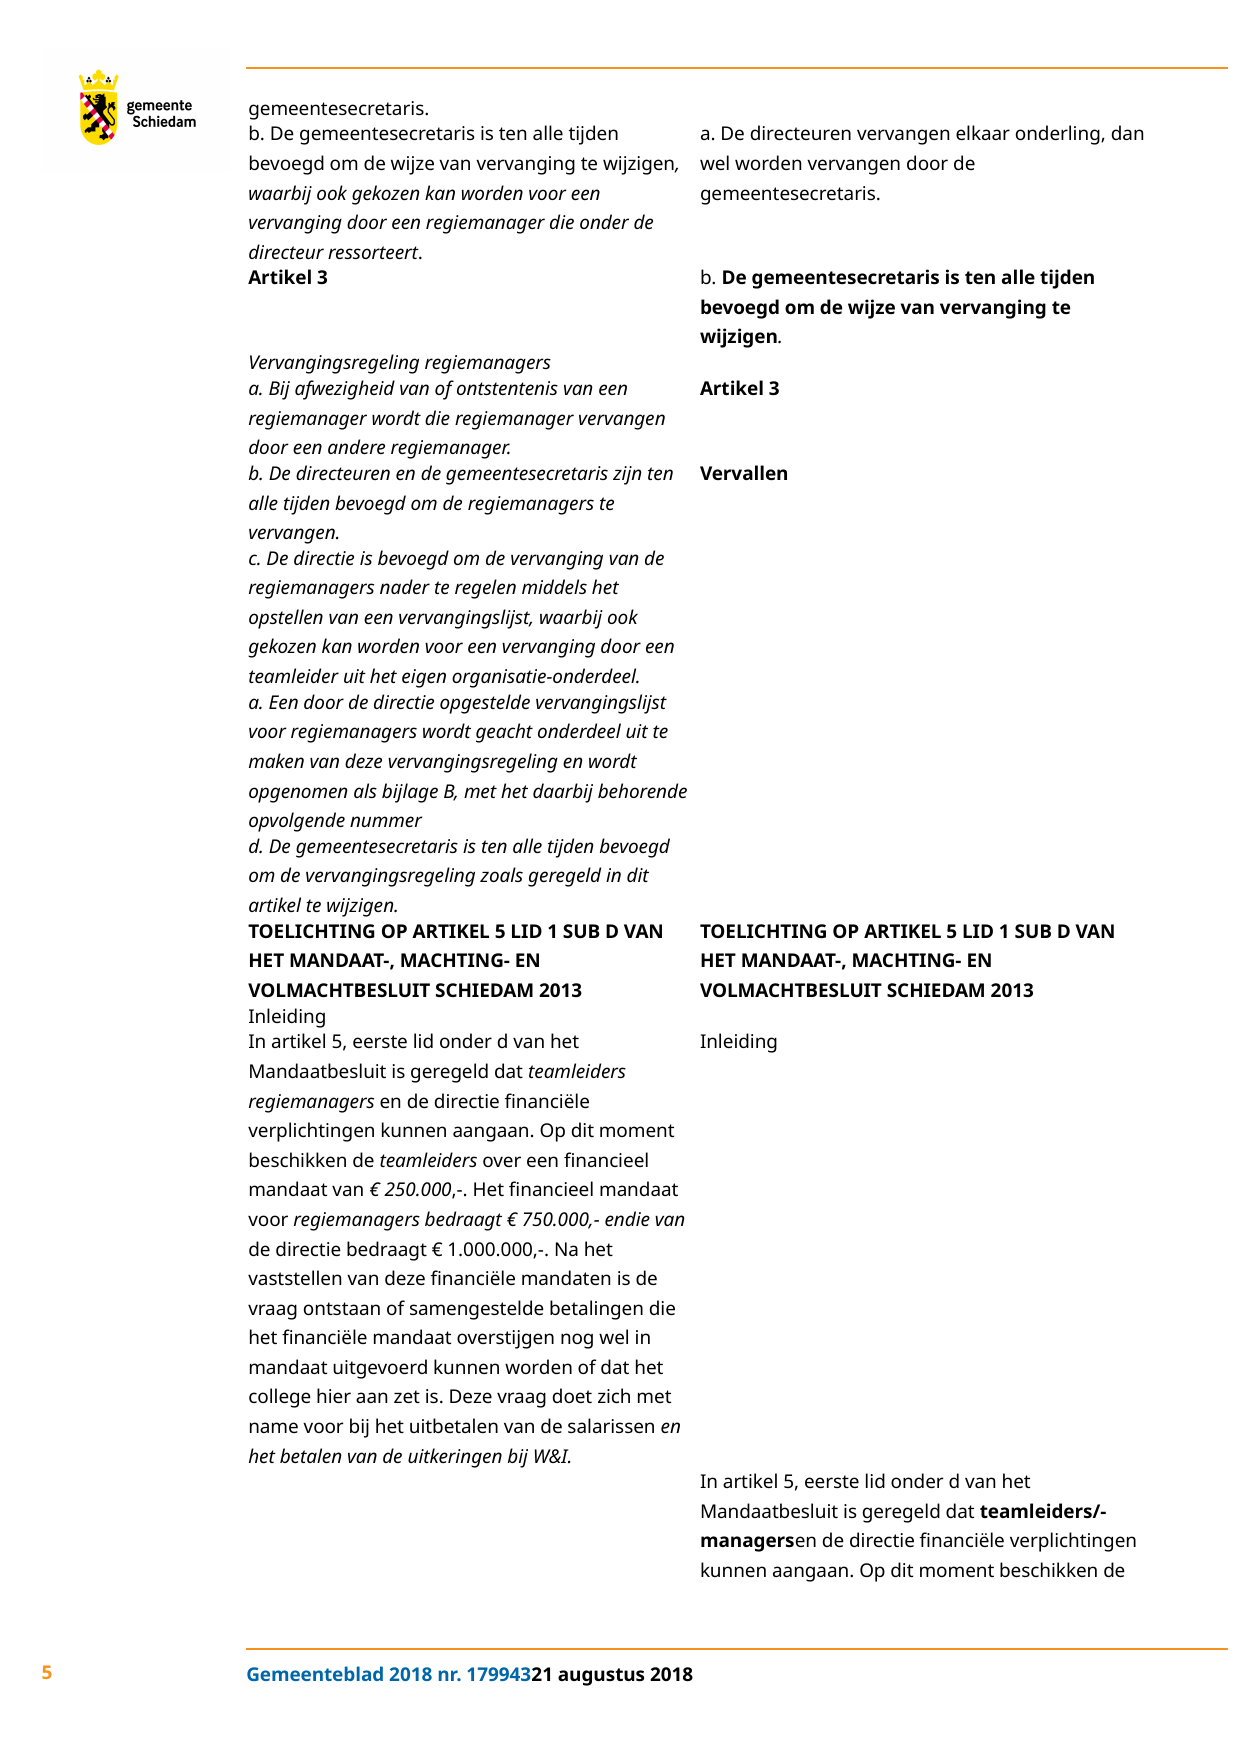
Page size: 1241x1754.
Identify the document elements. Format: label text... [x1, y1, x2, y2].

table_cell d. De gemeentesecretaris is ten alle tijden bevoegd om de vervangingsregeling zoals geregeld in dit artikel te wijzigen. [248, 833, 700, 918]
table_cell TOELICHTING OP ARTIKEL 5 LID 1 SUB D VAN HET MANDAAT-, MACHTING- EN VOLMACHTBESLUIT SCHIEDAM 2013 [700, 918, 1152, 1003]
table_cell [248, 1469, 700, 1583]
table_cell a. De directeuren vervangen elkaar onderling, dan wel worden vervangen door de gemeentesecretaris. [700, 121, 1152, 264]
table_cell Inleiding [700, 1029, 1152, 1468]
table_cell TOELICHTING OP ARTIKEL 5 LID 1 SUB D VAN HET MANDAAT-, MACHTING- EN VOLMACHTBESLUIT SCHIEDAM 2013 [248, 918, 700, 1003]
table_cell gemeentesecretaris. [248, 95, 700, 121]
table_cell b. De directeuren en de gemeentesecretaris zijn ten alle tijden bevoegd om de regiemanagers te vervangen. [248, 460, 700, 545]
table_cell b. De gemeentesecretaris is ten alle tijden bevoegd om de wijze van vervanging te wijzigen. [700, 265, 1152, 349]
table_cell Artikel 3 [700, 375, 1152, 460]
table_cell Vervallen [700, 460, 1152, 545]
table_cell [700, 833, 1152, 918]
table_cell c. De directie is bevoegd om de vervanging van de regiemanagers nader te regelen middels het opstellen van een vervangingslijst, waarbij ook gekozen kan worden voor een vervanging door een teamleider uit het eigen organisatie-onderdeel. [248, 545, 700, 689]
table_cell [700, 1003, 1152, 1029]
table_cell [700, 350, 1152, 375]
table_cell Inleiding [248, 1003, 700, 1029]
table_cell In artikel 5, eerste lid onder d van het Mandaatbesluit is geregeld dat teamleiders regiemanagers en de directie financiële verplichtingen kunnen aangaan. Op dit moment beschikken de teamleiders over een financieel mandaat van € 250.000,-. Het financieel mandaat voor regiemanagers bedraagt € 750.000,- endie van de directie bedraagt € 1.000.000,-. Na het vaststellen van deze financiële mandaten is de vraag ontstaan of samengestelde betalingen die het financiële mandaat overstijgen nog wel in mandaat uitgevoerd kunnen worden of dat het college hier aan zet is. Deze vraag doet zich met name voor bij het uitbetalen van de salarissen en het betalen van de uitkeringen bij W&I. [248, 1029, 700, 1468]
table_cell [700, 545, 1152, 689]
table_cell [700, 95, 1152, 121]
table_cell a. Een door de directie opgestelde vervangingslijst voor regiemanagers wordt geacht onderdeel uit te maken van deze vervangingsregeling en wordt opgenomen als bijlage B, met het daarbij behorende opvolgende nummer [248, 689, 700, 833]
table_cell a. Bij afwezigheid van of ontstentenis van een regiemanager wordt die regiemanager vervangen door een andere regiemanager. [248, 375, 700, 460]
table_cell Vervangingsregeling regiemanagers [248, 350, 700, 375]
table_cell [700, 689, 1152, 833]
table_cell In artikel 5, eerste lid onder d van het Mandaatbesluit is geregeld dat teamleiders/-managersen de directie financiële verplichtingen kunnen aangaan. Op dit moment beschikken de [700, 1469, 1152, 1583]
table_cell b. De gemeentesecretaris is ten alle tijden bevoegd om de wijze van vervanging te wijzigen, waarbij ook gekozen kan worden voor een vervanging door een regiemanager die onder de directeur ressorteert. [248, 121, 700, 264]
picture [41, 47, 231, 172]
table_cell Artikel 3 [248, 265, 700, 349]
